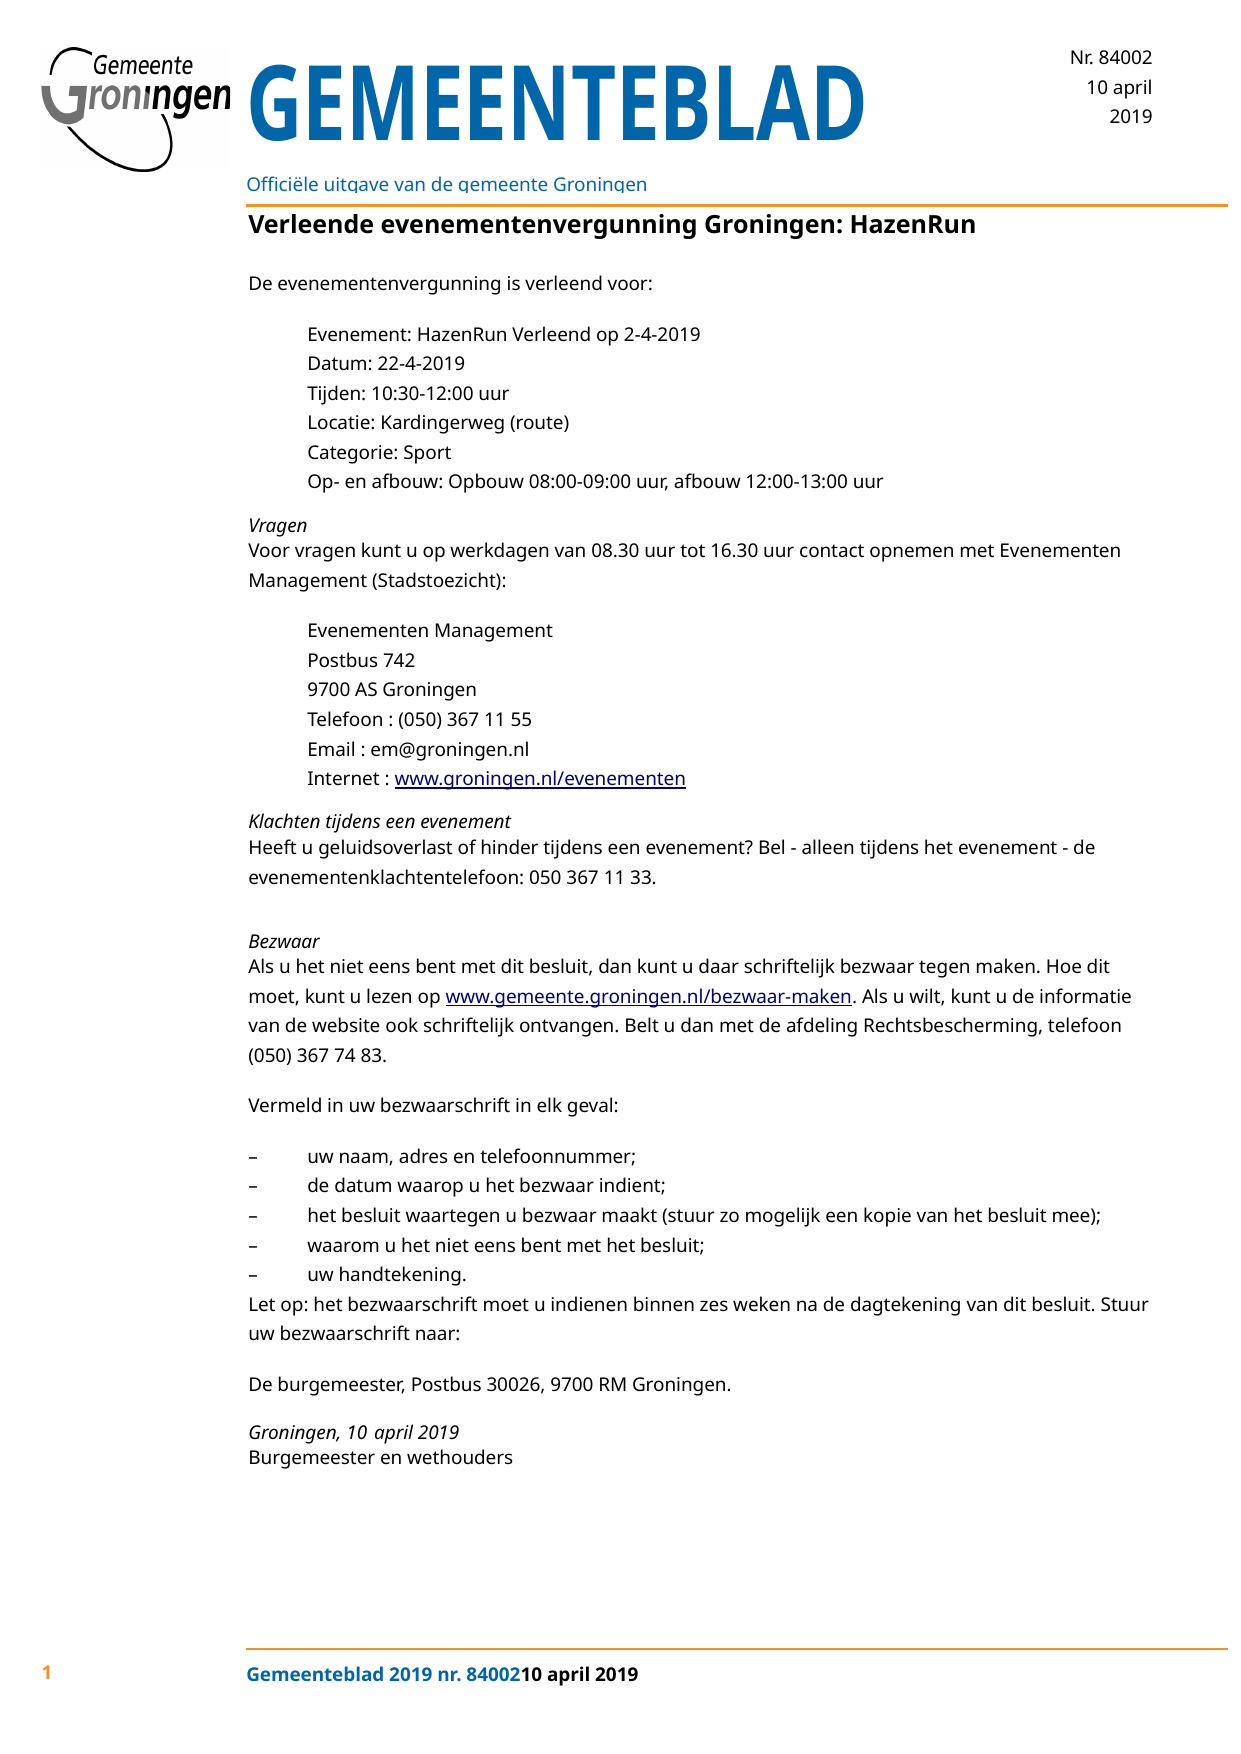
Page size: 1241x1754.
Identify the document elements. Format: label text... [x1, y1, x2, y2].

text Vermeld in uw bezwaarschrift in elk geval: [248, 1093, 1152, 1118]
text Verleende evenementenvergunning Groningen: HazenRun [248, 207, 1152, 241]
text De burgemeester, Postbus 30026, 9700 RM Groningen. [248, 1371, 1152, 1397]
text Let op: het bezwaarschrift moet u indienen binnen zes weken na de dagtekening van dit besluit. Stuur uw bezwaarschrift naar: [248, 1291, 1152, 1346]
list de datum waarop u het bezwaar indient; [248, 1173, 1152, 1198]
text De evenementenvergunning is verleend voor: [248, 270, 1152, 296]
list Evenementen Management [248, 617, 1152, 643]
list Datum: 22-4-2019 [248, 350, 1152, 376]
list waarom u het niet eens bent met het besluit; [248, 1232, 1152, 1258]
text Groningen, 10 april 2019 [248, 1419, 1152, 1444]
list Email : em@groningen.nl [248, 736, 1152, 762]
list Tijden: 10:30-12:00 uur [248, 380, 1152, 406]
list Categorie: Sport [248, 439, 1152, 465]
list Op- en afbouw: Opbouw 08:00-09:00 uur, afbouw 12:00-13:00 uur [248, 469, 1152, 494]
list Telefoon : (050) 367 11 55 [248, 706, 1152, 732]
text Bezwaar [248, 928, 1152, 953]
text Vragen [248, 512, 1152, 537]
list Locatie: Kardingerweg (route) [248, 409, 1152, 435]
text Voor vragen kunt u op werkdagen van 08.30 uur tot 16.30 uur contact opnemen met Evenementen Management (Stadstoezicht): [248, 537, 1152, 593]
list uw handtekening. [248, 1261, 1152, 1287]
text Burgemeester en wethouders [248, 1444, 1152, 1470]
list Postbus 742 [248, 647, 1152, 673]
text Klachten tijdens een evenement [248, 808, 1152, 834]
text Heeft u geluidsoverlast of hinder tijdens een evenement? Bel - alleen tijdens het evenement - de evenementenklachtentelefoon: 050 367 11 33. [248, 834, 1152, 889]
list het besluit waartegen u bezwaar maakt (stuur zo mogelijk een kopie van het besluit mee); [248, 1202, 1152, 1228]
list 9700 AS Groningen [248, 677, 1152, 702]
list Internet : www.groningen.nl/evenementen [248, 765, 1152, 791]
text Als u het niet eens bent met dit besluit, dan kunt u daar schriftelijk bezwaar tegen maken. Hoe dit moet, kunt u lezen op www.gemeente.groningen.nl/bezwaar-maken. Als u wilt, kunt u de informatie van de website ook schriftelijk ontvangen. Belt u dan met de afdeling Rechtsbescherming, telefoon (050) 367 74 83. [248, 953, 1152, 1068]
list uw naam, adres en telefoonnummer; [248, 1143, 1152, 1169]
list Evenement: HazenRun Verleend op 2-4-2019 [248, 321, 1152, 346]
picture [41, 47, 231, 172]
